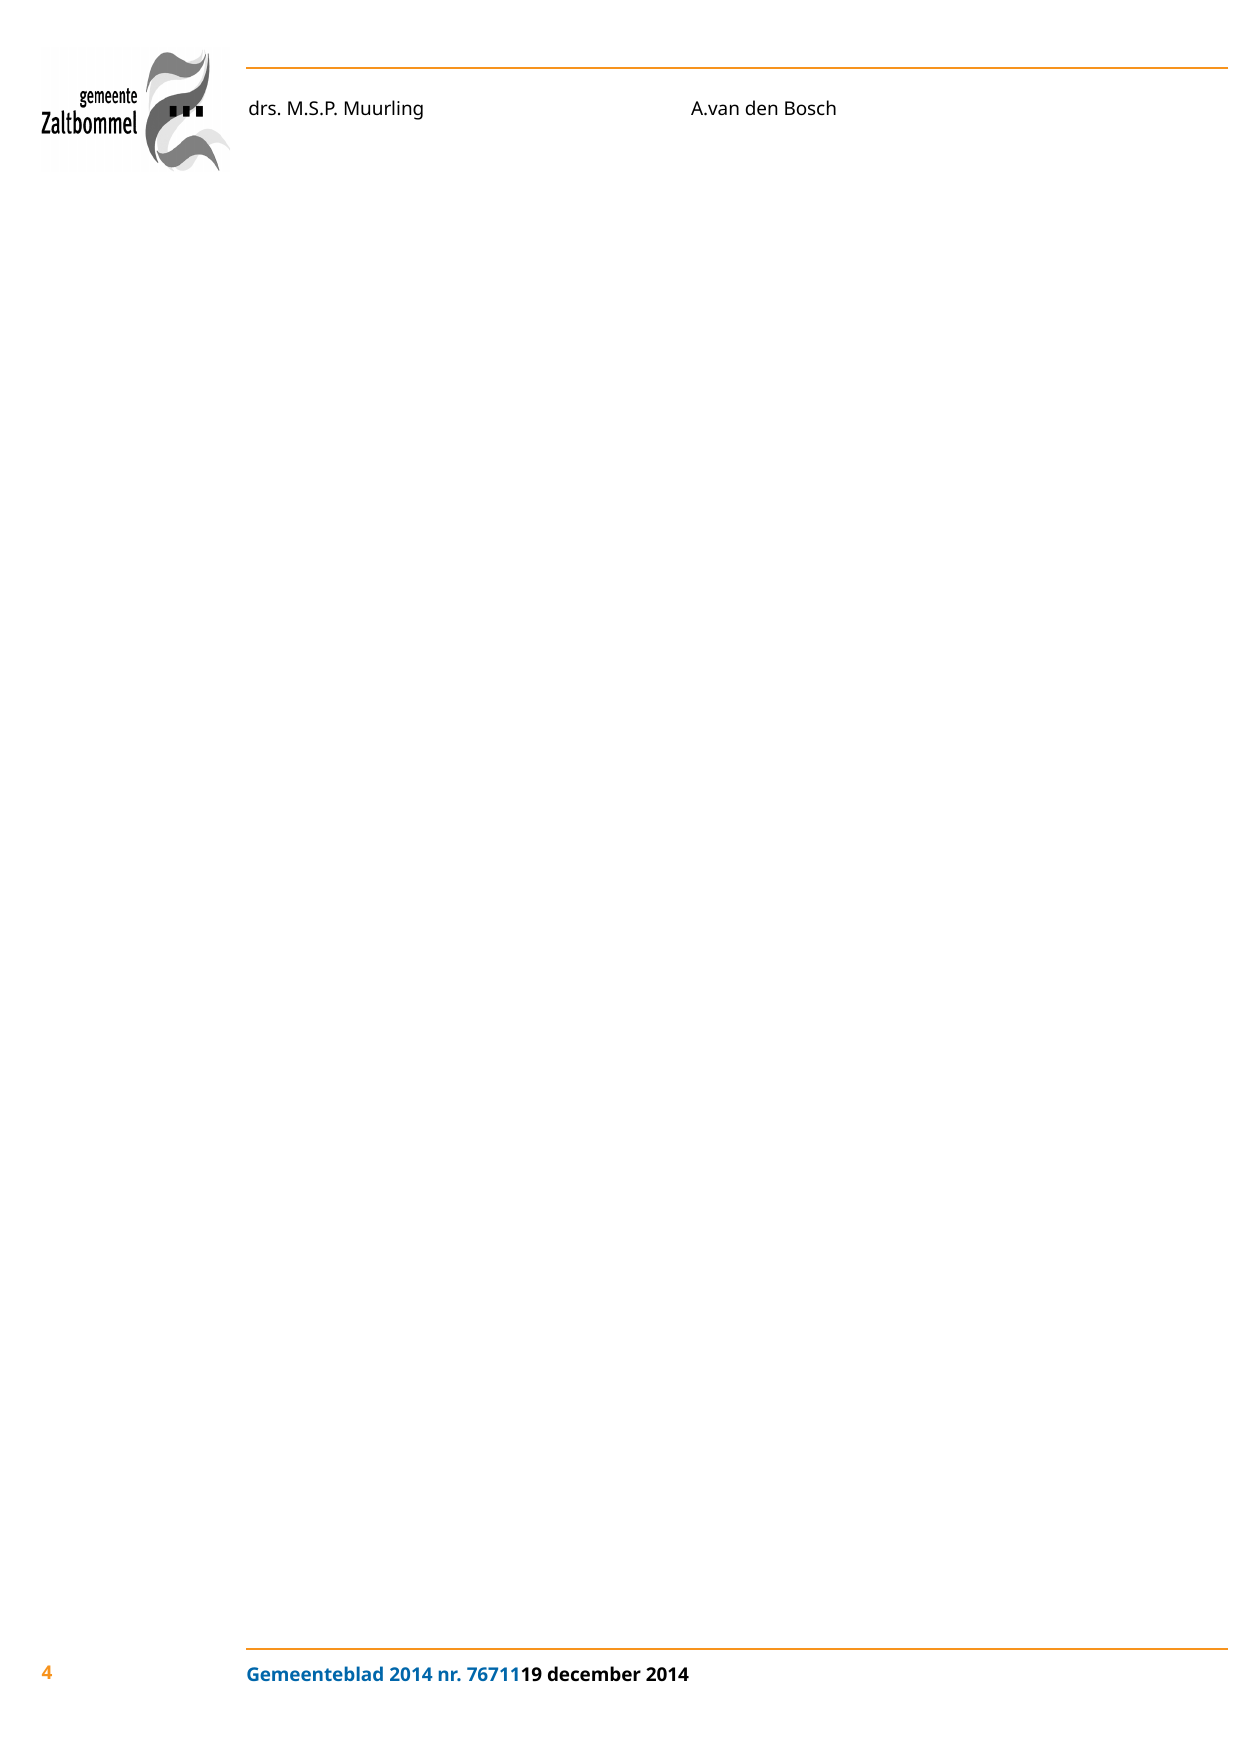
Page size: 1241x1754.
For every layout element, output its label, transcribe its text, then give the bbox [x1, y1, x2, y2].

table_cell A.van den Bosch [691, 95, 1152, 121]
picture [41, 47, 231, 172]
table_cell drs. M.S.P. Muurling [248, 95, 691, 121]
